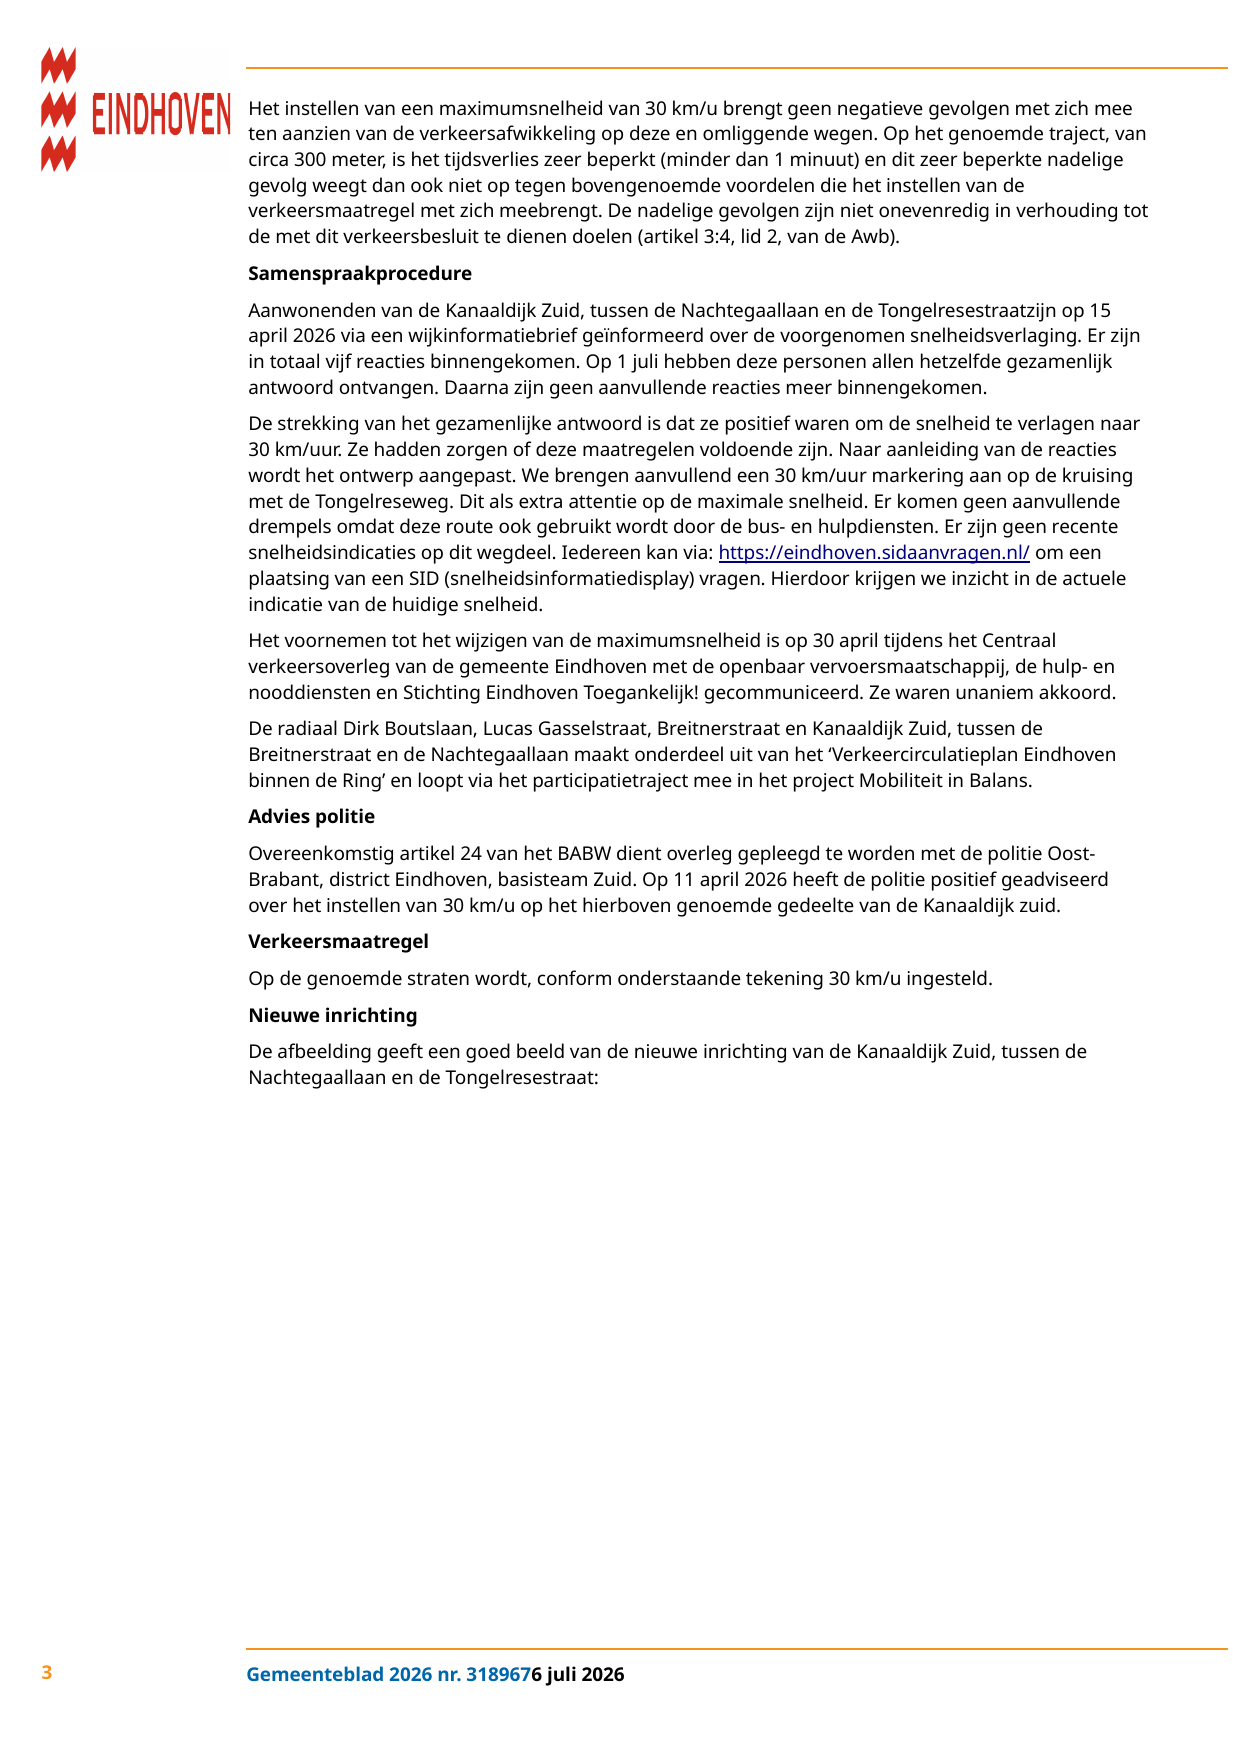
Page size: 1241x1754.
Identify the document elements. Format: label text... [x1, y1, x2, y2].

text Op de genoemde straten wordt, conform onderstaande tekening 30 km/u ingesteld. [248, 965, 1152, 991]
text Het instellen van een maximumsnelheid van 30 km/u brengt geen negatieve gevolgen met zich mee ten aanzien van de verkeersafwikkeling op deze en omliggende wegen. Op het genoemde traject, van circa 300 meter, is het tijdsverlies zeer beperkt (minder dan 1 minuut) en dit zeer beperkte nadelige gevolg weegt dan ook niet op tegen bovengenoemde voordelen die het instellen van de verkeersmaatregel met zich meebrengt. De nadelige gevolgen zijn niet onevenredig in verhouding tot de met dit verkeersbesluit te dienen doelen (artikel 3:4, lid 2, van de Awb). [248, 95, 1152, 249]
text Het voornemen tot het wijzigen van de maximumsnelheid is op 30 april tijdens het Centraal verkeersoverleg van de gemeente Eindhoven met de openbaar vervoersmaatschappij, de hulp- en nooddiensten en Stichting Eindhoven Toegankelijk! gecommuniceerd. Ze waren unaniem akkoord. [248, 627, 1152, 704]
text De afbeelding geeft een goed beeld van de nieuwe inrichting van de Kanaaldijk Zuid, tussen de Nachtegaallaan en de Tongelresestraat: [248, 1038, 1152, 1090]
picture [41, 47, 231, 172]
text Samenspraakprocedure [248, 260, 1152, 286]
text De strekking van het gezamenlijke antwoord is dat ze positief waren om de snelheid te verlagen naar 30 km/uur. Ze hadden zorgen of deze maatregelen voldoende zijn. Naar aanleiding van de reacties wordt het ontwerp aangepast. We brengen aanvullend een 30 km/uur markering aan op de kruising met de Tongelreseweg. Dit als extra attentie op de maximale snelheid. Er komen geen aanvullende drempels omdat deze route ook gebruikt wordt door de bus- en hulpdiensten. Er zijn geen recente snelheidsindicaties op dit wegdeel. Iedereen kan via: https://eindhoven.sidaanvragen.nl/ om een plaatsing van een SID (snelheidsinformatiedisplay) vragen. Hierdoor krijgen we inzicht in de actuele indicatie van de huidige snelheid. [248, 411, 1152, 616]
text De radiaal Dirk Boutslaan, Lucas Gasselstraat, Breitnerstraat en Kanaaldijk Zuid, tussen de Breitnerstraat en de Nachtegaallaan maakt onderdeel uit van het ‘Verkeercirculatieplan Eindhoven binnen de Ring’ en loopt via het participatietraject mee in het project Mobiliteit in Balans. [248, 716, 1152, 793]
text Aanwonenden van de Kanaaldijk Zuid, tussen de Nachtegaallaan en de Tongelresestraatzijn op 15 april 2026 via een wijkinformatiebrief geïnformeerd over de voorgenomen snelheidsverlaging. Er zijn in totaal vijf reacties binnengekomen. Op 1 juli hebben deze personen allen hetzelfde gezamenlijk antwoord ontvangen. Daarna zijn geen aanvullende reacties meer binnengekomen. [248, 297, 1152, 400]
text Advies politie [248, 804, 1152, 829]
text Nieuwe inrichting [248, 1002, 1152, 1027]
text Verkeersmaatregel [248, 928, 1152, 954]
text Overeenkomstig artikel 24 van het BABW dient overleg gepleegd te worden met de politie Oost-Brabant, district Eindhoven, basisteam Zuid. Op 11 april 2026 heeft de politie positief geadviseerd over het instellen van 30 km/u op het hierboven genoemde gedeelte van de Kanaaldijk zuid. [248, 840, 1152, 917]
